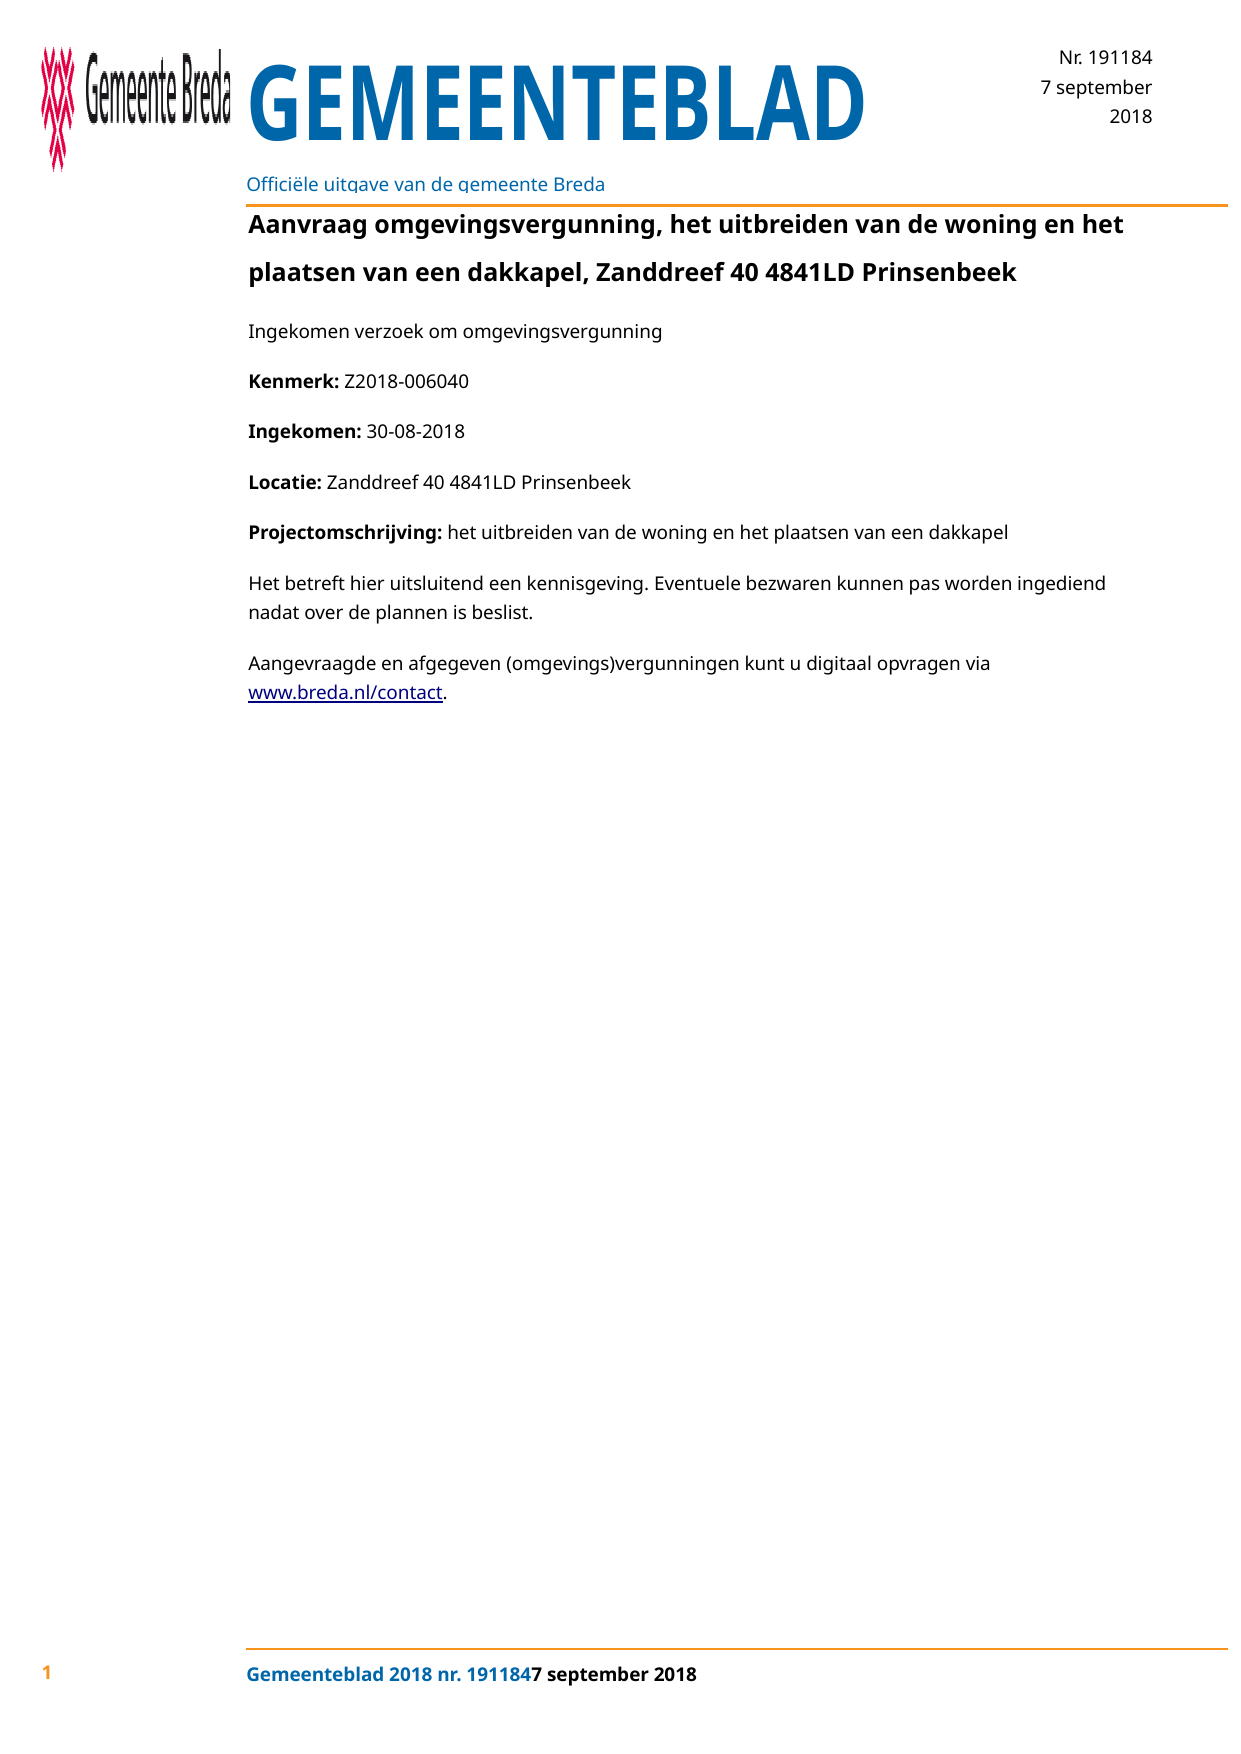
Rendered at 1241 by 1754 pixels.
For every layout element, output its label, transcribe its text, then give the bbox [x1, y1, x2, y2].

text Ingekomen: 30-08-2018 [248, 419, 1152, 444]
text Projectomschrijving: het uitbreiden van de woning en het plaatsen van een dakkapel [248, 519, 1152, 545]
text Kenmerk: Z2018-006040 [248, 368, 1152, 394]
text Het betreft hier uitsluitend een kennisgeving. Eventuele bezwaren kunnen pas worden ingediend nadat over de plannen is beslist. [248, 570, 1152, 625]
text Ingekomen verzoek om omgevingsvergunning [248, 318, 1152, 344]
text Aangevraagde en afgegeven (omgevings)vergunningen kunt u digitaal opvragen via www.breda.nl/contact. [248, 650, 1152, 705]
text Aanvraag omgevingsvergunning, het uitbreiden van de woning en het plaatsen van een dakkapel, Zanddreef 40 4841LD Prinsenbeek [248, 207, 1152, 288]
text Locatie: Zanddreef 40 4841LD Prinsenbeek [248, 469, 1152, 495]
picture [41, 47, 231, 172]
